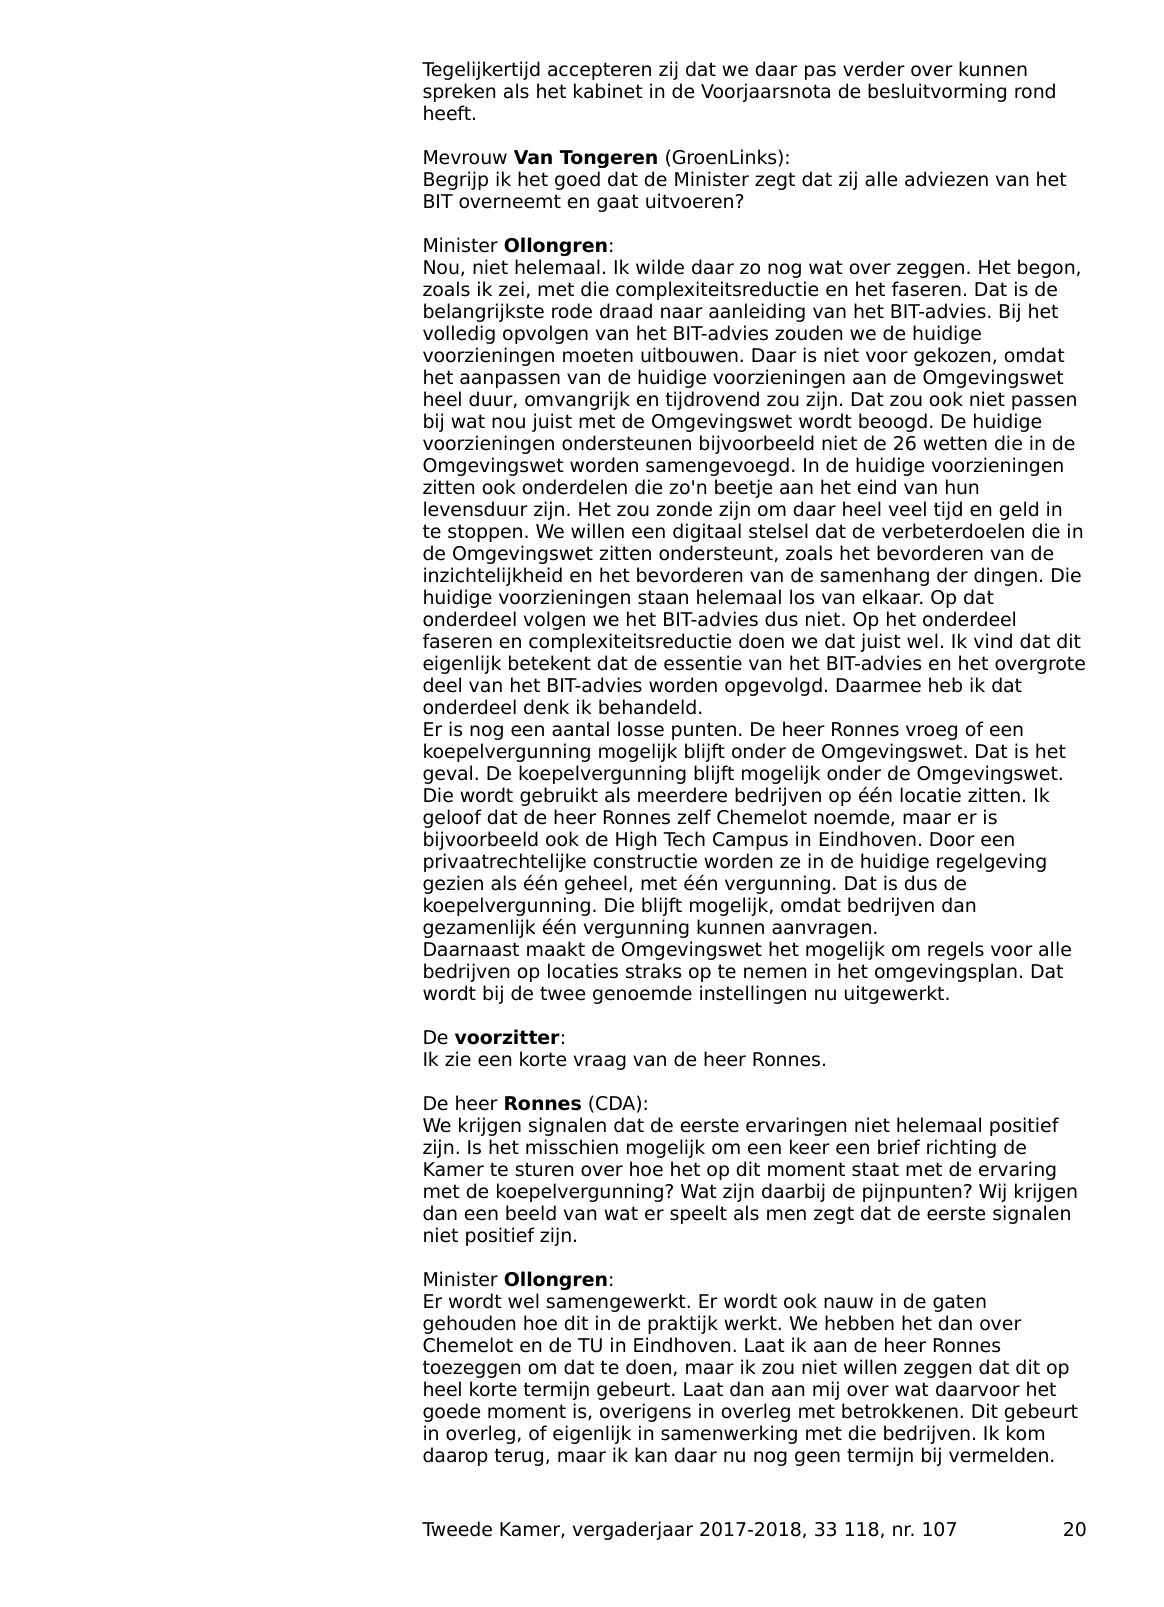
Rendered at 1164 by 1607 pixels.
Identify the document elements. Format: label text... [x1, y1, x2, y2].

text Er is nog een aantal losse punten. De heer Ronnes vroeg of een koepelvergunning mogelijk blijft onder de Omgevingswet. Dat is het geval. De koepelvergunning blijft mogelijk onder de Omgevingswet. Die wordt gebruikt als meerdere bedrijven op één locatie zitten. Ik geloof dat de heer Ronnes zelf Chemelot noemde, maar er is bijvoorbeeld ook de High Tech Campus in Eindhoven. Door een privaatrechtelijke constructie worden ze in de huidige regelgeving gezien als één geheel, met één vergunning. Dat is dus de koepelvergunning. Die blijft mogelijk, omdat bedrijven dan gezamenlijk één vergunning kunnen aanvragen. [422, 719, 1087, 939]
text We krijgen signalen dat de eerste ervaringen niet helemaal positief zijn. Is het misschien mogelijk om een keer een brief richting de Kamer te sturen over hoe het op dit moment staat met de ervaring met de koepelvergunning? Wat zijn daarbij de pijnpunten? Wij krijgen dan een beeld van wat er speelt als men zegt dat de eerste signalen niet positief zijn. [422, 1115, 1087, 1247]
text Daarnaast maakt de Omgevingswet het mogelijk om regels voor alle bedrijven op locaties straks op te nemen in het omgevingsplan. Dat wordt bij de twee genoemde instellingen nu uitgewerkt. [422, 939, 1087, 1004]
text Ik zie een korte vraag van de heer Ronnes. [422, 1049, 1087, 1071]
text Begrijp ik het goed dat de Minister zegt dat zij alle adviezen van het BIT overneemt en gaat uitvoeren? [422, 169, 1087, 213]
text Nou, niet helemaal. Ik wilde daar zo nog wat over zeggen. Het begon, zoals ik zei, met die complexiteitsreductie en het faseren. Dat is de belangrijkste rode draad naar aanleiding van het BIT-advies. Bij het volledig opvolgen van het BIT-advies zouden we de huidige voorzieningen moeten uitbouwen. Daar is niet voor gekozen, omdat het aanpassen van de huidige voorzieningen aan de Omgevingswet heel duur, omvangrijk en tijdrovend zou zijn. Dat zou ook niet passen bij wat nou juist met de Omgevingswet wordt beoogd. De huidige voorzieningen ondersteunen bijvoorbeeld niet de 26 wetten die in de Omgevingswet worden samengevoegd. In de huidige voorzieningen zitten ook onderdelen die zo'n beetje aan het eind van hun levensduur zijn. Het zou zonde zijn om daar heel veel tijd en geld in te stoppen. We willen een digitaal stelsel dat de verbeterdoelen die in de Omgevingswet zitten ondersteunt, zoals het bevorderen van de inzichtelijkheid en het bevorderen van de samenhang der dingen. Die huidige voorzieningen staan helemaal los van elkaar. Op dat onderdeel volgen we het BIT-advies dus niet. Op het onderdeel faseren en complexiteitsreductie doen we dat juist wel. Ik vind dat dit eigenlijk betekent dat de essentie van het BIT-advies en het overgrote deel van het BIT-advies worden opgevolgd. Daarmee heb ik dat onderdeel denk ik behandeld. [422, 257, 1087, 719]
text De heer Ronnes (CDA): [422, 1093, 1087, 1115]
text De voorzitter: [422, 1027, 1087, 1049]
text Minister Ollongren: [422, 1269, 1087, 1291]
text Tegelijkertijd accepteren zij dat we daar pas verder over kunnen spreken als het kabinet in de Voorjaarsnota de besluitvorming rond heeft. [422, 59, 1087, 125]
text Er wordt wel samengewerkt. Er wordt ook nauw in de gaten gehouden hoe dit in de praktijk werkt. We hebben het dan over Chemelot en de TU in Eindhoven. Laat ik aan de heer Ronnes toezeggen om dat te doen, maar ik zou niet willen zeggen dat dit op heel korte termijn gebeurt. Laat dan aan mij over wat daarvoor het goede moment is, overigens in overleg met betrokkenen. Dit gebeurt in overleg, of eigenlijk in samenwerking met die bedrijven. Ik kom daarop terug, maar ik kan daar nu nog geen termijn bij vermelden. [422, 1291, 1087, 1467]
text Mevrouw Van Tongeren (GroenLinks): [422, 147, 1087, 169]
text Minister Ollongren: [422, 235, 1087, 257]
